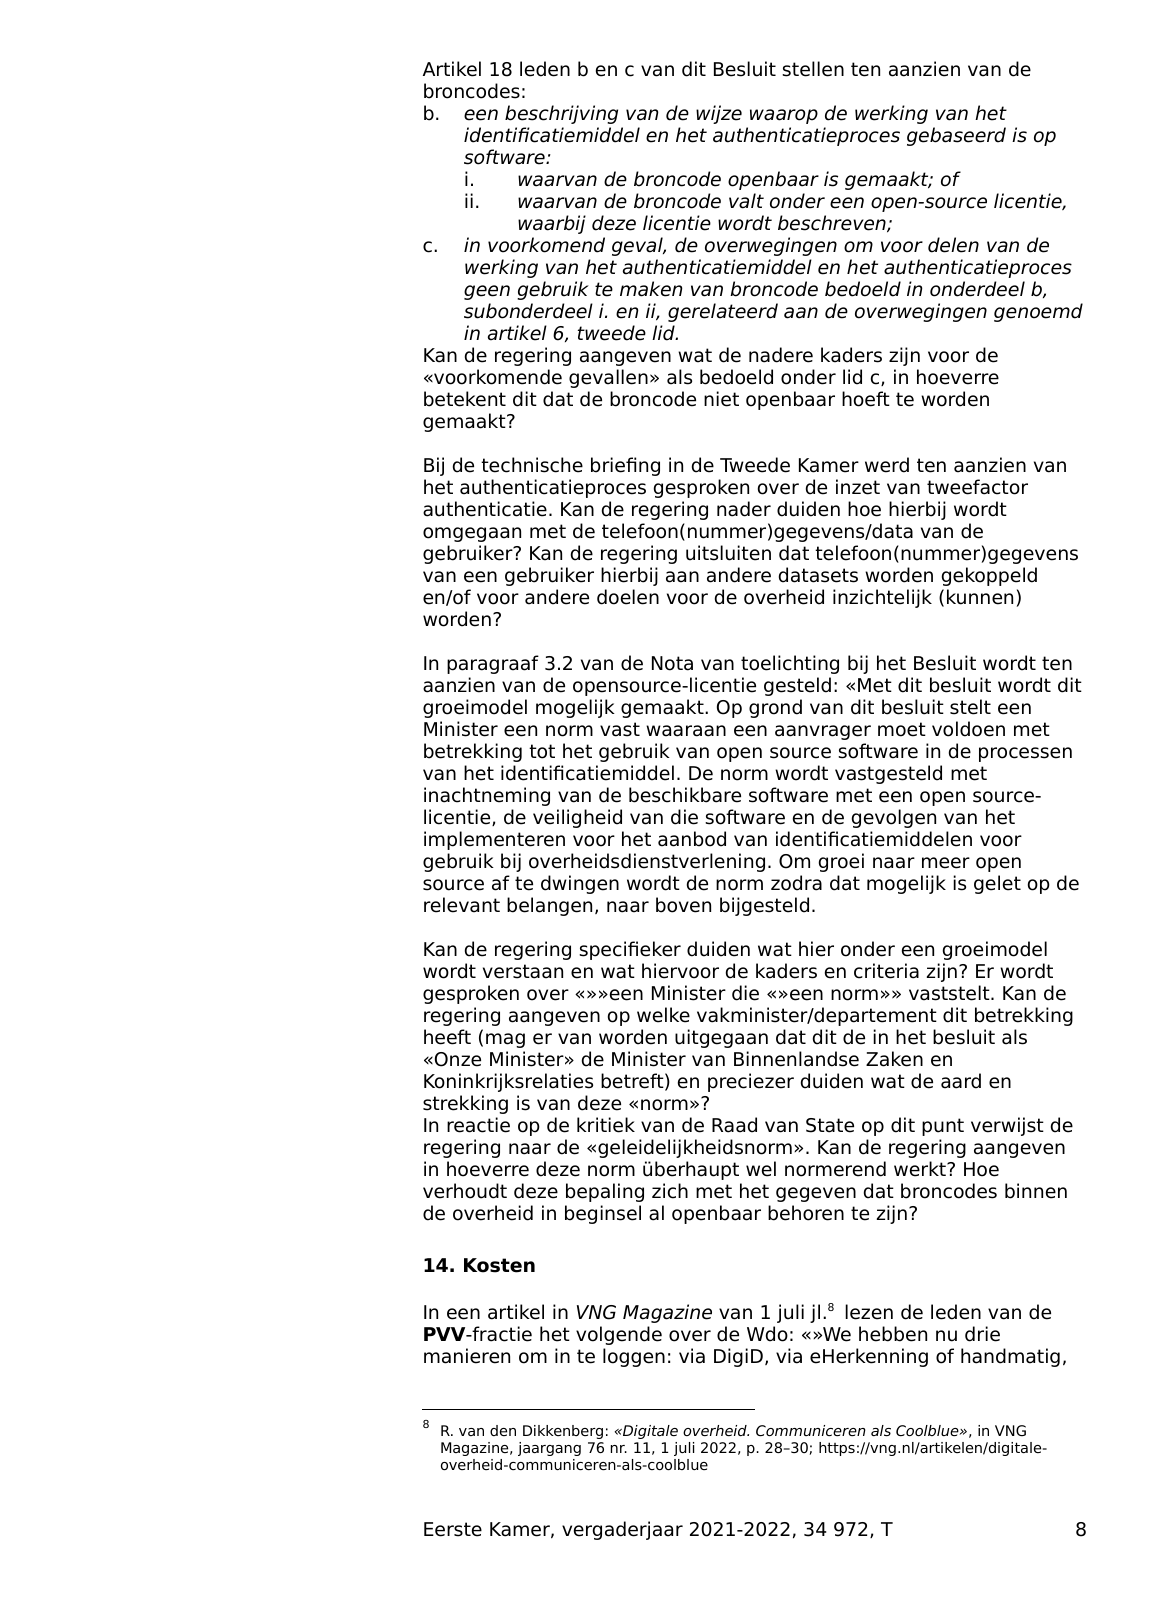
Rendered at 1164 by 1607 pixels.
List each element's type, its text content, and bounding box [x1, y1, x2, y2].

text R. van den Dikkenberg: «Digitale overheid. Communiceren als Coolblue», in VNG Magazine, jaargang 76 nr. 11, 1 juli 2022, p. 28–30; https://vng.nl/artikelen/digitale-overheid-communiceren-als-coolblue [422, 1418, 1087, 1474]
text c. in voorkomend geval, de overwegingen om voor delen van de werking van het authenticatiemiddel en het authenticatieproces geen gebruik te maken van broncode bedoeld in onderdeel b, subonderdeel i. en ii, gerelateerd aan de overwegingen genoemd in artikel 6, tweede lid. [422, 235, 1087, 345]
text Kan de regering specifieker duiden wat hier onder een groeimodel wordt verstaan en wat hiervoor de kaders en criteria zijn? Er wordt gesproken over «»»een Minister die «»een norm»» vaststelt. Kan de regering aangeven op welke vakminister/departement dit betrekking heeft (mag er van worden uitgegaan dat dit de in het besluit als «Onze Minister» de Minister van Binnenlandse Zaken en Koninkrijksrelaties betreft) en preciezer duiden wat de aard en strekking is van deze «norm»? [422, 939, 1087, 1115]
text Bij de technische briefing in de Tweede Kamer werd ten aanzien van het authenticatieproces gesproken over de inzet van tweefactor authenticatie. Kan de regering nader duiden hoe hierbij wordt omgegaan met de telefoon(nummer)gegevens/data van de gebruiker? Kan de regering uitsluiten dat telefoon(nummer)gegevens van een gebruiker hierbij aan andere datasets worden gekoppeld en/of voor andere doelen voor de overheid inzichtelijk (kunnen) worden? [422, 455, 1087, 631]
text i. waarvan de broncode openbaar is gemaakt; of [464, 169, 1087, 191]
text b. een beschrijving van de wijze waarop de werking van het identificatiemiddel en het authenticatieproces gebaseerd is op software: [422, 103, 1087, 169]
text In een artikel in VNG Magazine van 1 juli jl. lezen de leden van de PVV-fractie het volgende over de Wdo: «»We hebben nu drie manieren om in te loggen: via DigiD, via eHerkenning of handmatig, [422, 1302, 1087, 1367]
text Artikel 18 leden b en c van dit Besluit stellen ten aanzien van de broncodes: [422, 59, 1087, 103]
text In paragraaf 3.2 van de Nota van toelichting bij het Besluit wordt ten aanzien van de opensource-licentie gesteld: «Met dit besluit wordt dit groeimodel mogelijk gemaakt. Op grond van dit besluit stelt een Minister een norm vast waaraan een aanvrager moet voldoen met betrekking tot het gebruik van open source software in de processen van het identificatiemiddel. De norm wordt vastgesteld met inachtneming van de beschikbare software met een open source-licentie, de veiligheid van die software en de gevolgen van het implementeren voor het aanbod van identificatiemiddelen voor gebruik bij overheidsdienstverlening. Om groei naar meer open source af te dwingen wordt de norm zodra dat mogelijk is gelet op de relevant belangen, naar boven bijgesteld. [422, 653, 1087, 917]
text In reactie op de kritiek van de Raad van State op dit punt verwijst de regering naar de «geleidelijkheidsnorm». Kan de regering aangeven in hoeverre deze norm überhaupt wel normerend werkt? Hoe verhoudt deze bepaling zich met het gegeven dat broncodes binnen de overheid in beginsel al openbaar behoren te zijn? [422, 1115, 1087, 1224]
text Kan de regering aangeven wat de nadere kaders zijn voor de «voorkomende gevallen» als bedoeld onder lid c, in hoeverre betekent dit dat de broncode niet openbaar hoeft te worden gemaakt? [422, 345, 1087, 433]
text ii. waarvan de broncode valt onder een open-source licentie, waarbij deze licentie wordt beschreven; [464, 191, 1087, 235]
subtitle 14. Kosten [422, 1254, 1087, 1277]
